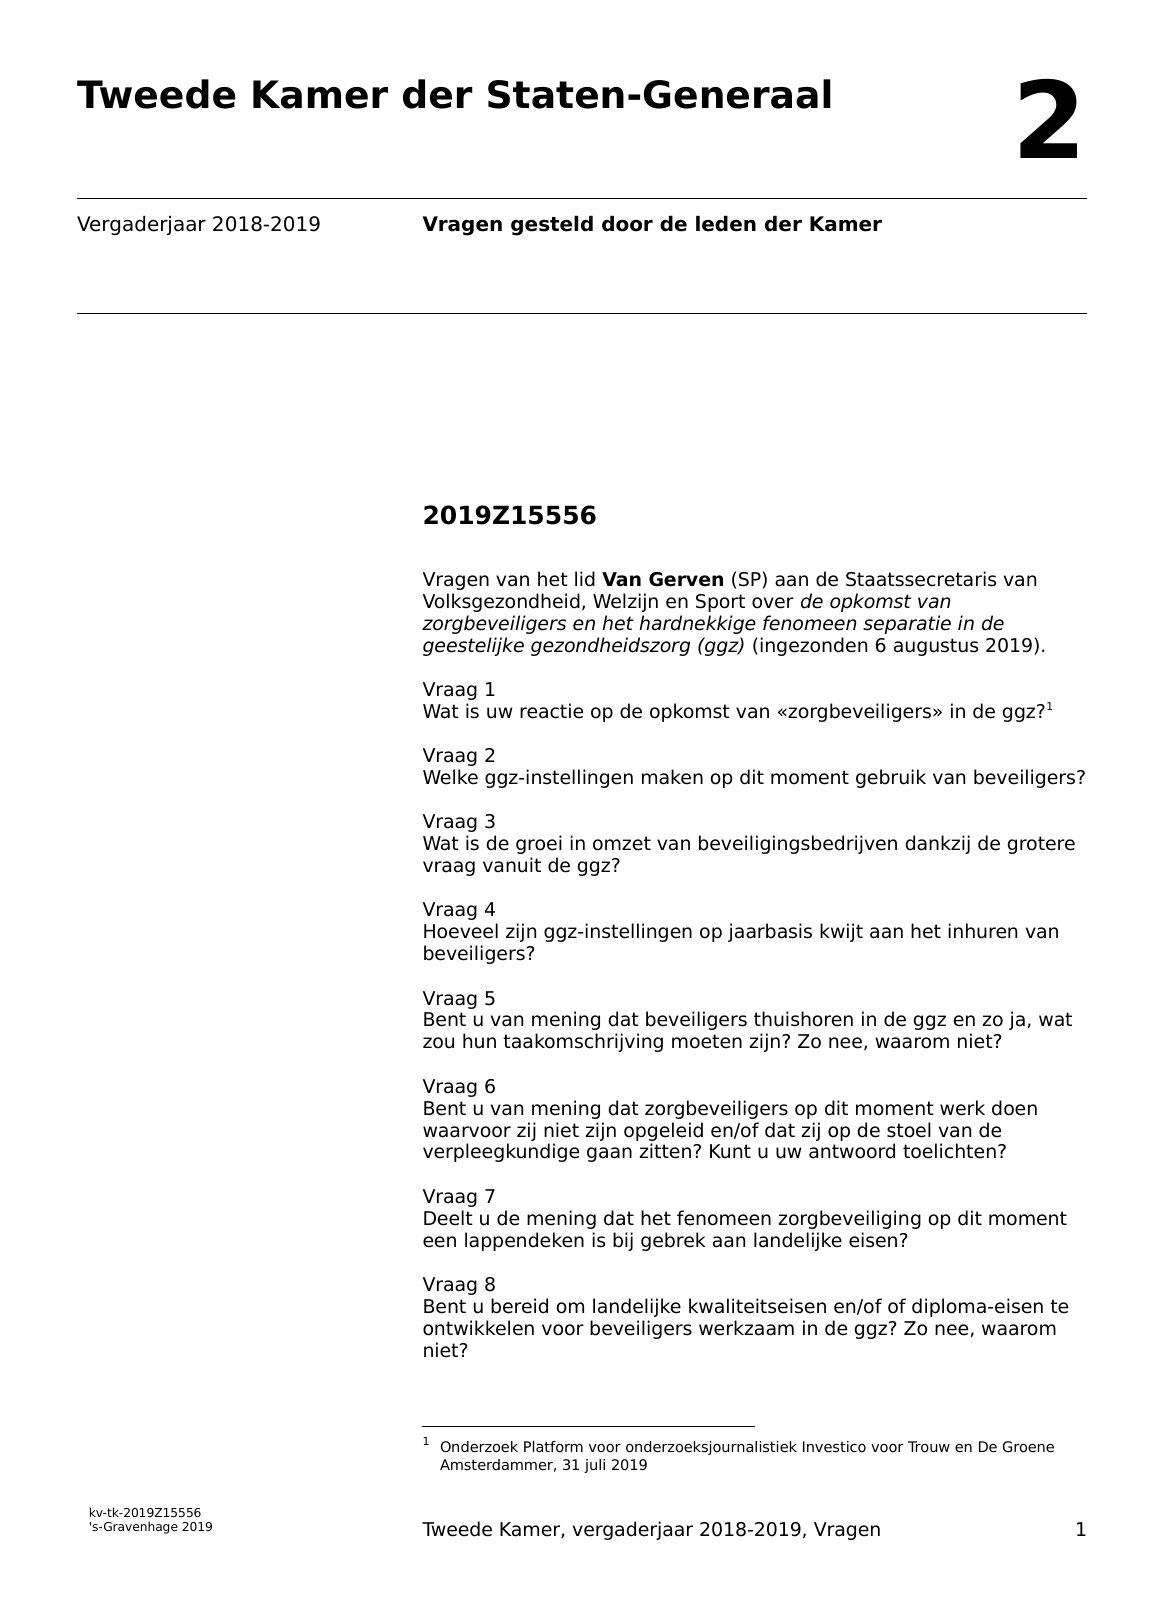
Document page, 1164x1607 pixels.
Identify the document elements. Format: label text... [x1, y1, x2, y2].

text Vraag 2 [422, 745, 1087, 767]
table_header Tweede Kamer der Staten-Generaal [77, 59, 886, 198]
table_cell Vragen gesteld door de leden der Kamer [422, 199, 1087, 313]
text 2019Z15556 [422, 501, 1087, 531]
text Onderzoek Platform voor onderzoeksjournalistiek Investico voor Trouw en De Groene Amsterdammer, 31 juli 2019 [422, 1435, 1087, 1474]
text Vraag 1 [422, 679, 1087, 701]
text Wat is uw reactie op de opkomst van «zorgbeveiligers» in de ggz? [422, 701, 1087, 723]
text Bent u van mening dat zorgbeveiligers op dit moment werk doen waarvoor zij niet zijn opgeleid en/of dat zij op de stoel van de verpleegkundige gaan zitten? Kunt u uw antwoord toelichten? [422, 1097, 1087, 1163]
text 's-Gravenhage 2019 [88, 1520, 323, 1534]
text Bent u van mening dat beveiligers thuishoren in de ggz en zo ja, wat zou hun taakomschrijving moeten zijn? Zo nee, waarom niet? [422, 1009, 1087, 1053]
text Bent u bereid om landelijke kwaliteitseisen en/of of diploma-eisen te ontwikkelen voor beveiligers werkzaam in de ggz? Zo nee, waarom niet? [422, 1296, 1087, 1362]
text Vraag 4 [422, 899, 1087, 921]
text Vraag 7 [422, 1186, 1087, 1208]
text Vraag 8 [422, 1274, 1087, 1296]
text Vraag 5 [422, 987, 1087, 1009]
text Vragen van het lid Van Gerven (SP) aan de Staatssecretaris van Volksgezondheid, Welzijn en Sport over de opkomst van zorgbeveiligers en het hardnekkige fenomeen separatie in de geestelijke gezondheidszorg (ggz) (ingezonden 6 augustus 2019). [422, 569, 1087, 657]
text Vraag 3 [422, 811, 1087, 833]
text Deelt u de mening dat het fenomeen zorgbeveiliging op dit moment een lappendeken is bij gebrek aan landelijke eisen? [422, 1208, 1087, 1252]
table_header 2 [886, 59, 1087, 198]
table_cell Vergaderjaar 2018-2019 [77, 199, 422, 313]
text kv-tk-2019Z15556 [88, 1506, 323, 1520]
text Welke ggz-instellingen maken op dit moment gebruik van beveiligers? [422, 767, 1087, 789]
text Wat is de groei in omzet van beveiligingsbedrijven dankzij de grotere vraag vanuit de ggz? [422, 833, 1087, 877]
text Vraag 6 [422, 1076, 1087, 1097]
text Hoeveel zijn ggz-instellingen op jaarbasis kwijt aan het inhuren van beveiligers? [422, 921, 1087, 965]
